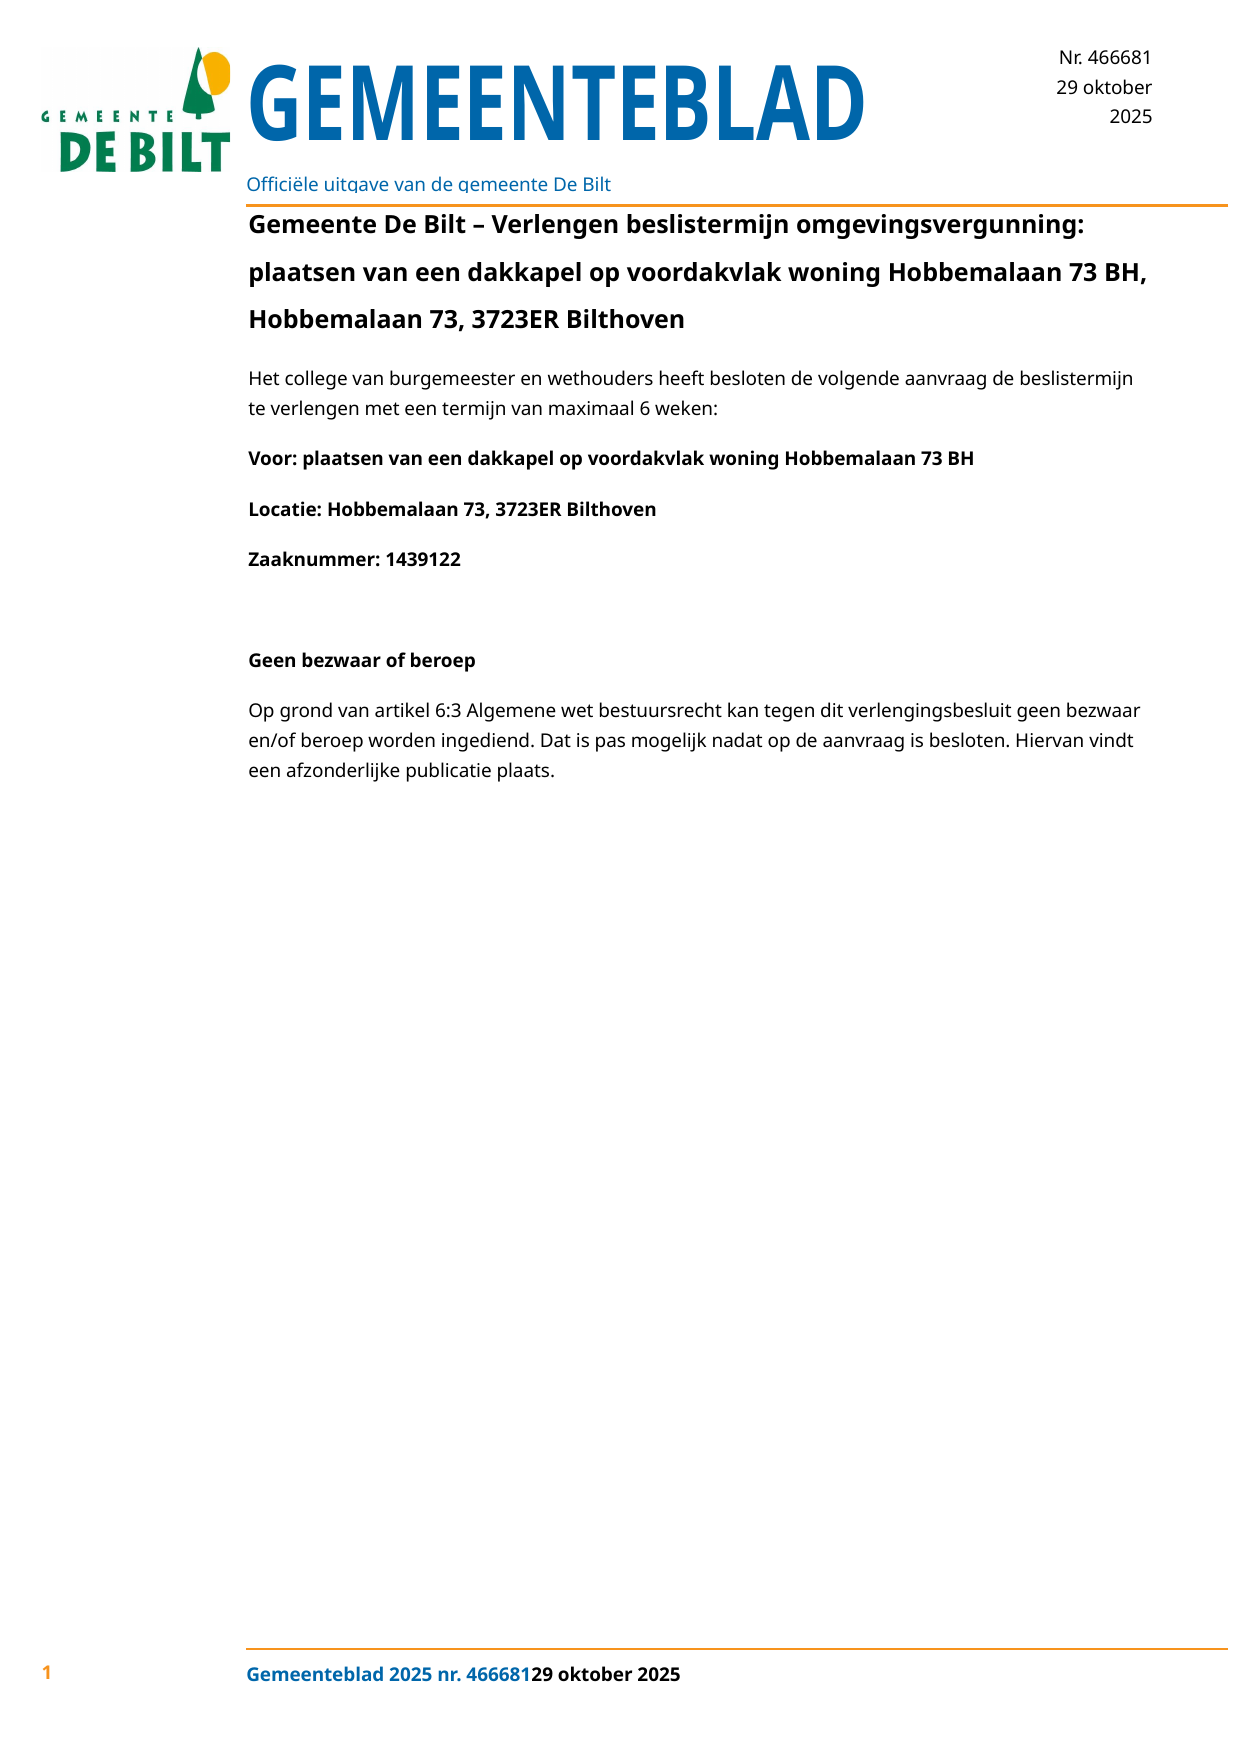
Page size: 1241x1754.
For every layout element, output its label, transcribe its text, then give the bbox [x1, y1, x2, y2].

text Zaaknummer: 1439122 [248, 546, 1152, 572]
text Gemeente De Bilt – Verlengen beslistermijn omgevingsvergunning: plaatsen van een dakkapel op voordakvlak woning Hobbemalaan 73 BH, Hobbemalaan 73, 3723ER Bilthoven [248, 207, 1152, 336]
text Geen bezwaar of beroep [248, 647, 1152, 673]
text Locatie: Hobbemalaan 73, 3723ER Bilthoven [248, 496, 1152, 522]
text Op grond van artikel 6:3 Algemene wet bestuursrecht kan tegen dit verlengingsbesluit geen bezwaar en/of beroep worden ingediend. Dat is pas mogelijk nadat op de aanvraag is besloten. Hiervan vindt een afzonderlijke publicatie plaats. [248, 698, 1152, 782]
text Voor: plaatsen van een dakkapel op voordakvlak woning Hobbemalaan 73 BH [248, 446, 1152, 471]
text Het college van burgemeester en wethouders heeft besloten de volgende aanvraag de beslistermijn te verlengen met een termijn van maximaal 6 weken: [248, 366, 1152, 421]
picture [41, 47, 231, 172]
